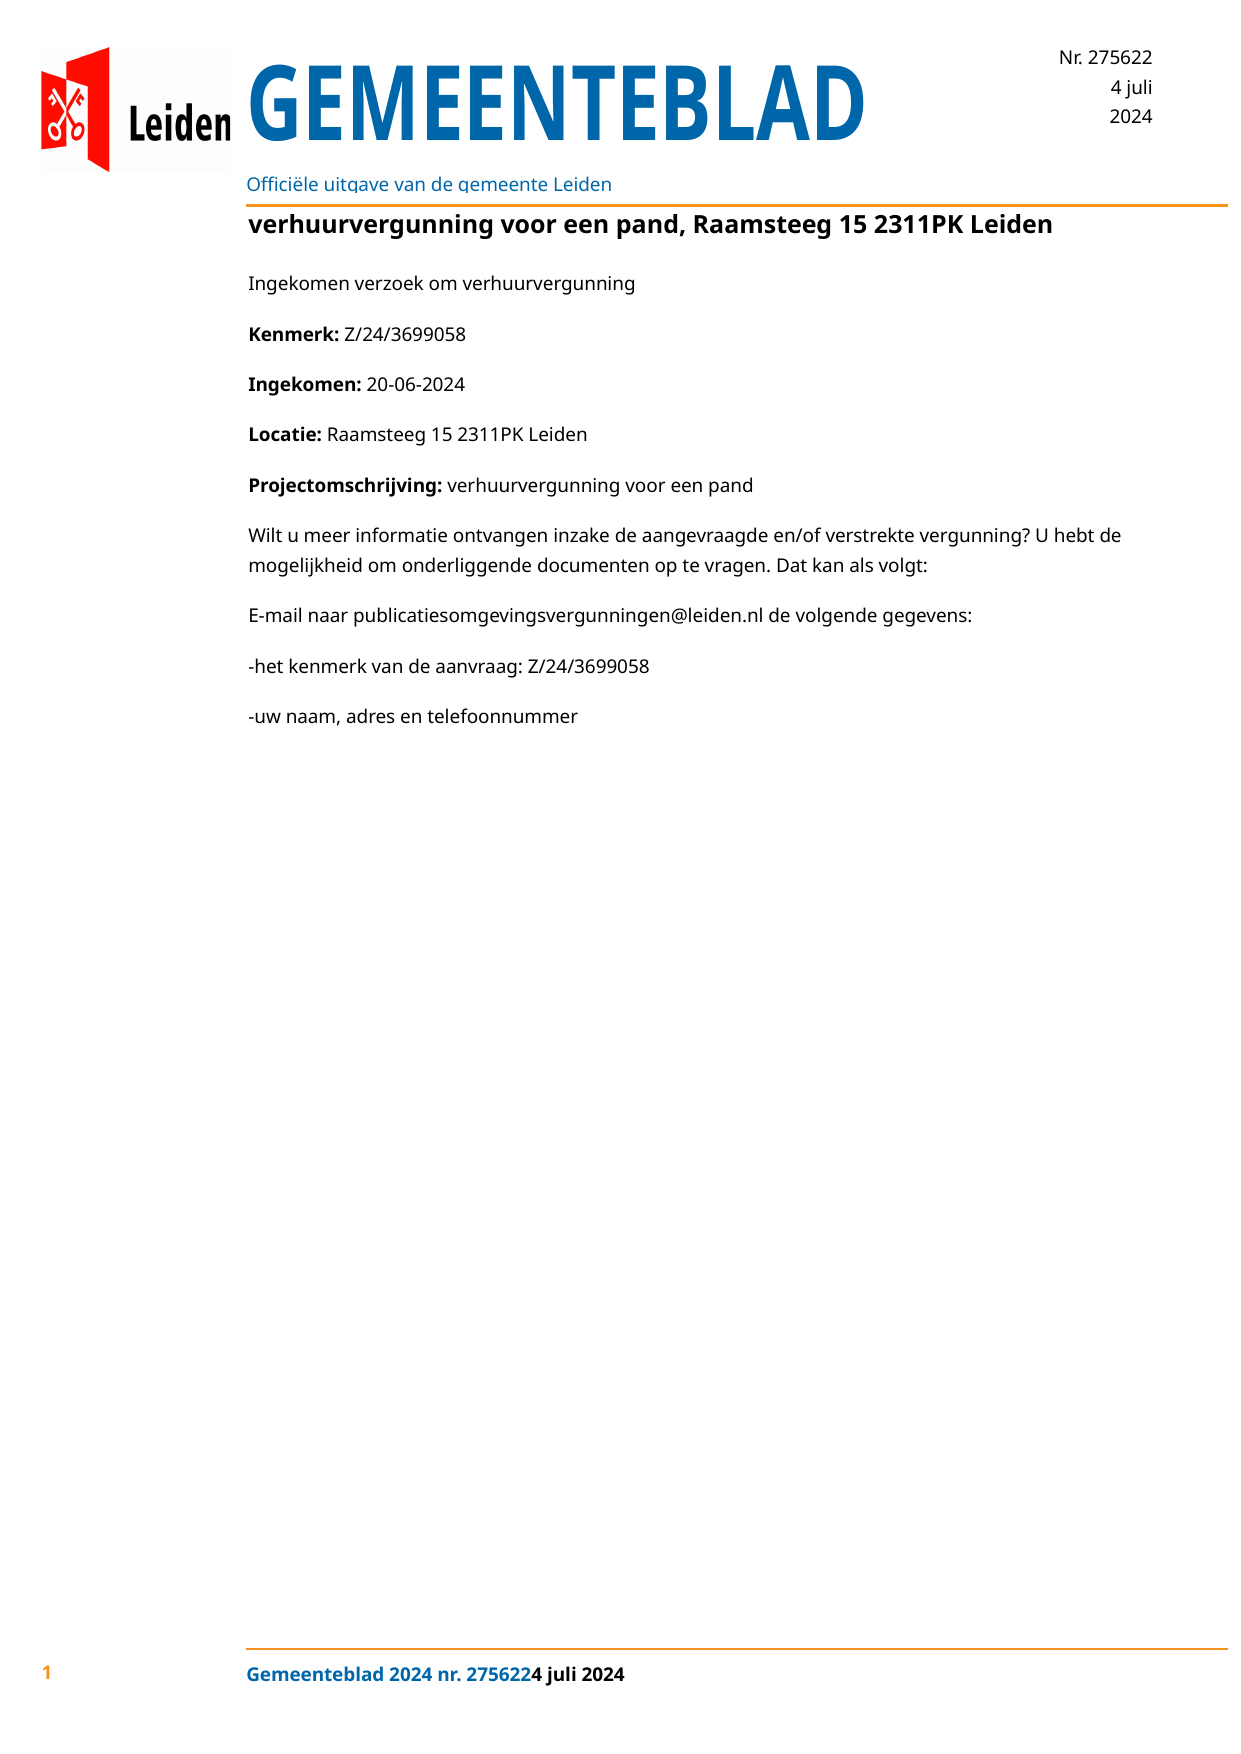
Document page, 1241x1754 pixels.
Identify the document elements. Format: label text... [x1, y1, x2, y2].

text -uw naam, adres en telefoonnummer [248, 703, 1152, 729]
text Kenmerk: Z/24/3699058 [248, 321, 1152, 346]
text E-mail naar publicatiesomgevingsvergunningen@leiden.nl de volgende gegevens: [248, 602, 1152, 628]
text Ingekomen verzoek om verhuurvergunning [248, 270, 1152, 296]
text Projectomschrijving: verhuurvergunning voor een pand [248, 472, 1152, 498]
text verhuurvergunning voor een pand, Raamsteeg 15 2311PK Leiden [248, 207, 1152, 241]
text Ingekomen: 20-06-2024 [248, 371, 1152, 397]
text -het kenmerk van de aanvraag: Z/24/3699058 [248, 653, 1152, 678]
text Wilt u meer informatie ontvangen inzake de aangevraagde en/of verstrekte vergunning? U hebt de mogelijkheid om onderliggende documenten op te vragen. Dat kan als volgt: [248, 522, 1152, 578]
picture [41, 47, 231, 172]
text Locatie: Raamsteeg 15 2311PK Leiden [248, 422, 1152, 447]
